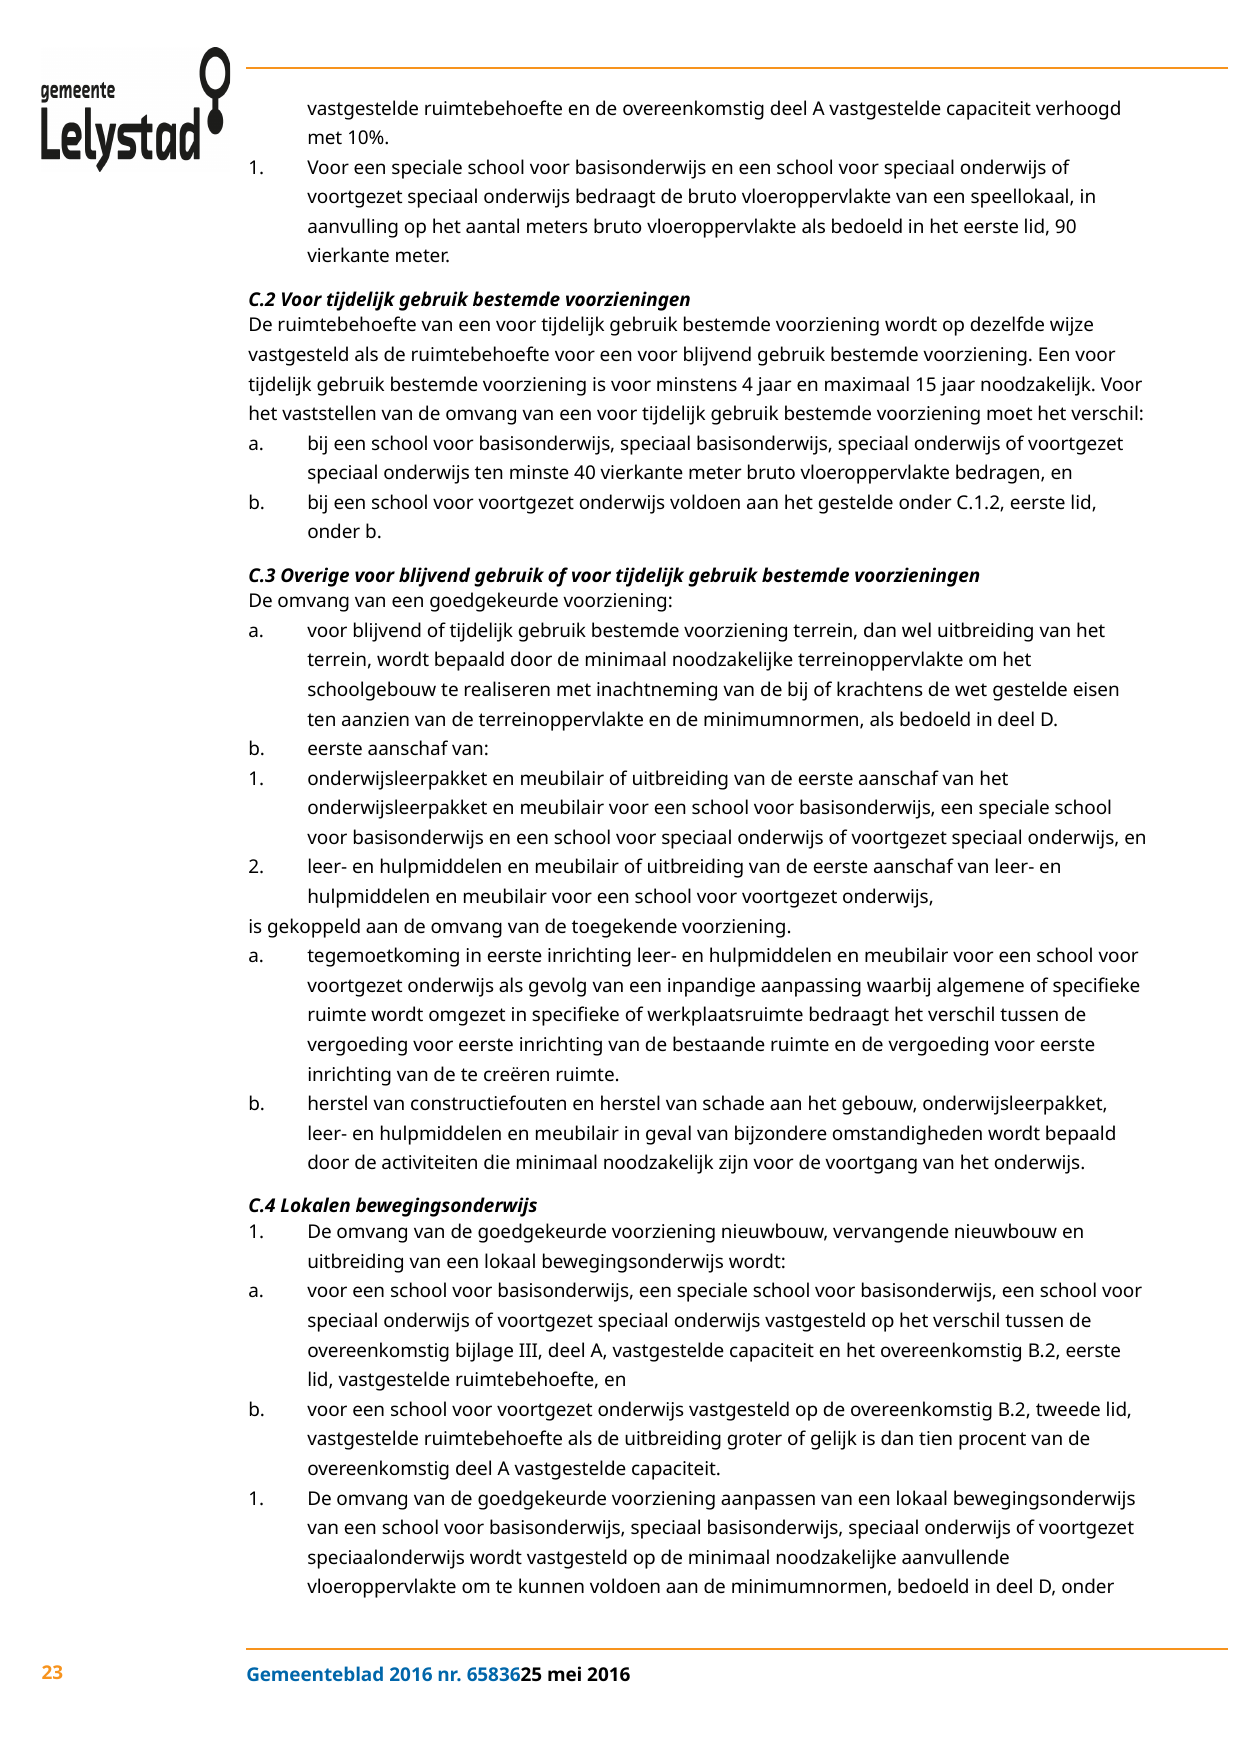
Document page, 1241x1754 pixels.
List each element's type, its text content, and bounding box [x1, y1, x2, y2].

list bij een school voor voortgezet onderwijs voldoen aan het gestelde onder C.1.2, eerste lid, onder b. [248, 489, 1152, 544]
list voor een school voor basisonderwijs, een speciale school voor basisonderwijs, een school voor speciaal onderwijs of voortgezet speciaal onderwijs vastgesteld op het verschil tussen de overeenkomstig bijlage III, deel A, vastgestelde capaciteit en het overeenkomstig B.2, eerste lid, vastgestelde ruimtebehoefte, en [248, 1278, 1152, 1392]
text C.3 Overige voor blijvend gebruik of voor tijdelijk gebruik bestemde voorzieningen [248, 562, 1152, 587]
list Voor een speciale school voor basisonderwijs en een school voor speciaal onderwijs of voortgezet speciaal onderwijs bedraagt de bruto vloeroppervlakte van een speellokaal, in aanvulling op het aantal meters bruto vloeroppervlakte als bedoeld in het eerste lid, 90 vierkante meter. [248, 154, 1152, 268]
text C.4 Lokalen bewegingsonderwijs [248, 1193, 1152, 1218]
list bij een school voor basisonderwijs, speciaal basisonderwijs, speciaal onderwijs of voortgezet speciaal onderwijs ten minste 40 vierkante meter bruto vloeroppervlakte bedragen, en [248, 430, 1152, 485]
list De omvang van de goedgekeurde voorziening aanpassen van een lokaal bewegingsonderwijs van een school voor basisonderwijs, speciaal basisonderwijs, speciaal onderwijs of voortgezet speciaalonderwijs wordt vastgesteld op de minimaal noodzakelijke aanvullende vloeroppervlakte om te kunnen voldoen aan de minimumnormen, bedoeld in deel D, onder [248, 1485, 1152, 1599]
list De omvang van de goedgekeurde voorziening nieuwbouw, vervangende nieuwbouw en uitbreiding van een lokaal bewegingsonderwijs wordt: [248, 1218, 1152, 1274]
list herstel van constructiefouten en herstel van schade aan het gebouw, onderwijsleerpakket, leer- en hulpmiddelen en meubilair in geval van bijzondere omstandigheden wordt bepaald door de activiteiten die minimaal noodzakelijk zijn voor de voortgang van het onderwijs. [248, 1090, 1152, 1175]
list leer- en hulpmiddelen en meubilair of uitbreiding van de eerste aanschaf van leer- en hulpmiddelen en meubilair voor een school voor voortgezet onderwijs, [248, 854, 1152, 909]
text De ruimtebehoefte van een voor tijdelijk gebruik bestemde voorziening wordt op dezelfde wijze vastgesteld als de ruimtebehoefte voor een voor blijvend gebruik bestemde voorziening. Een voor tijdelijk gebruik bestemde voorziening is voor minstens 4 jaar en maximaal 15 jaar noodzakelijk. Voor het vaststellen van de omvang van een voor tijdelijk gebruik bestemde voorziening moet het verschil: [248, 312, 1152, 426]
list tegemoetkoming in eerste inrichting leer- en hulpmiddelen en meubilair voor een school voor voortgezet onderwijs als gevolg van een inpandige aanpassing waarbij algemene of specifieke ruimte wordt omgezet in specifieke of werkplaatsruimte bedraagt het verschil tussen de vergoeding voor eerste inrichting van de bestaande ruimte en de vergoeding voor eerste inrichting van de te creëren ruimte. [248, 942, 1152, 1087]
list voor een school voor voortgezet onderwijs vastgesteld op de overeenkomstig B.2, tweede lid, vastgestelde ruimtebehoefte als de uitbreiding groter of gelijk is dan tien procent van de overeenkomstig deel A vastgestelde capaciteit. [248, 1396, 1152, 1481]
picture [41, 47, 231, 172]
list onderwijsleerpakket en meubilair of uitbreiding van de eerste aanschaf van het onderwijsleerpakket en meubilair voor een school voor basisonderwijs, een speciale school voor basisonderwijs en een school voor speciaal onderwijs of voortgezet speciaal onderwijs, en [248, 765, 1152, 850]
text is gekoppeld aan de omvang van de toegekende voorziening. [248, 913, 1152, 939]
list voor blijvend of tijdelijk gebruik bestemde voorziening terrein, dan wel uitbreiding van het terrein, wordt bepaald door de minimaal noodzakelijke terreinoppervlakte om het schoolgebouw te realiseren met inachtneming van de bij of krachtens de wet gestelde eisen ten aanzien van de terreinoppervlakte en de minimumnormen, als bedoeld in deel D. [248, 617, 1152, 732]
list eerste aanschaf van: [248, 735, 1152, 761]
text C.2 Voor tijdelijk gebruik bestemde voorzieningen [248, 286, 1152, 312]
text De omvang van een goedgekeurde voorziening: [248, 587, 1152, 613]
list vastgestelde ruimtebehoefte en de overeenkomstig deel A vastgestelde capaciteit verhoogd met 10%. [248, 95, 1152, 150]
